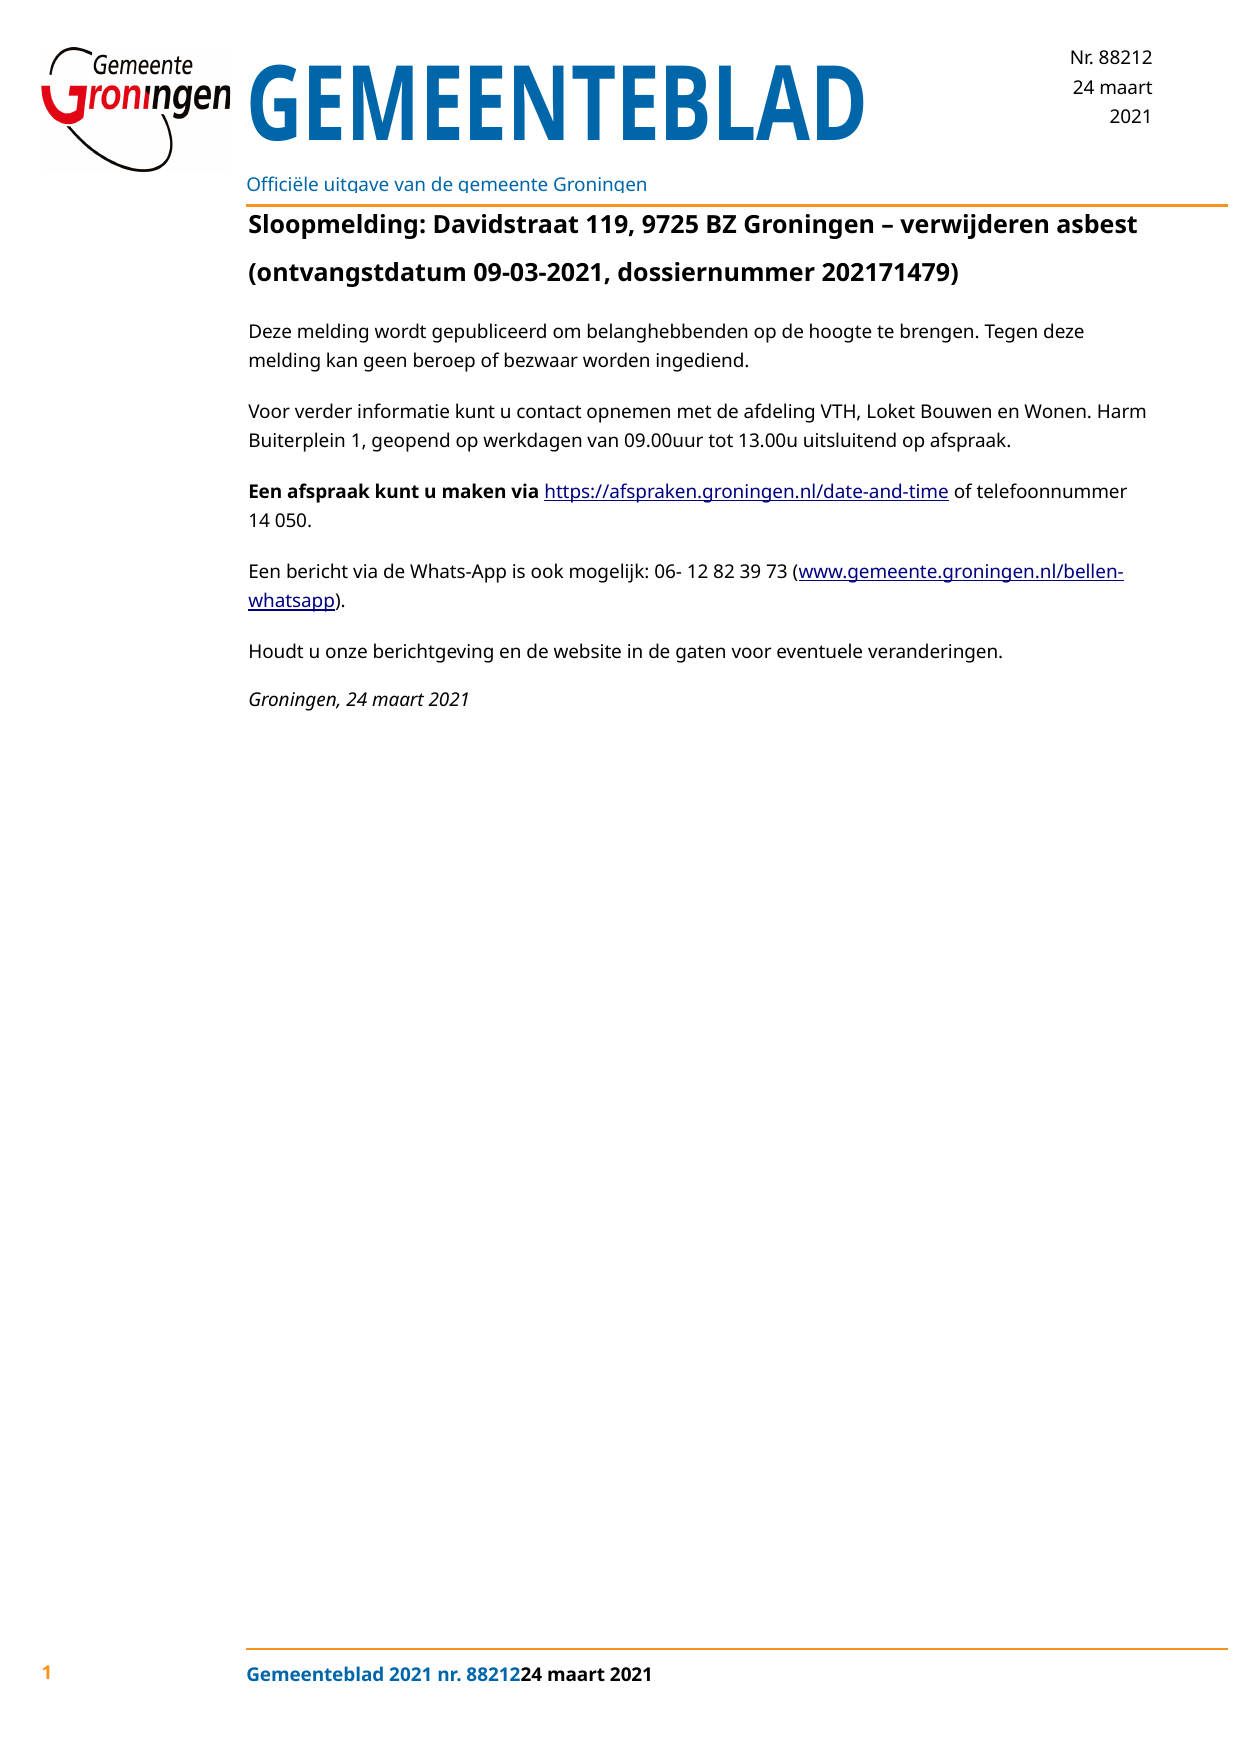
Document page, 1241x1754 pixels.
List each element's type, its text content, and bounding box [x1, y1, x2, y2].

text Houdt u onze berichtgeving en de website in de gaten voor eventuele veranderingen. [248, 638, 1152, 664]
text Een afspraak kunt u maken via https://afspraken.groningen.nl/date-and-time of telefoonnummer 14 050. [248, 478, 1152, 533]
text Een bericht via de Whats-App is ook mogelijk: 06- 12 82 39 73 (www.gemeente.groningen.nl/bellen-whatsapp). [248, 558, 1152, 613]
text Voor verder informatie kunt u contact opnemen met de afdeling VTH, Loket Bouwen en Wonen. Harm Buiterplein 1, geopend op werkdagen van 09.00uur tot 13.00u uitsluitend op afspraak. [248, 398, 1152, 453]
text Groningen, 24 maart 2021 [248, 686, 1152, 711]
text Sloopmelding: Davidstraat 119, 9725 BZ Groningen – verwijderen asbest (ontvangstdatum 09-03-2021, dossiernummer 202171479) [248, 207, 1152, 288]
picture [41, 47, 231, 172]
text Deze melding wordt gepubliceerd om belanghebbenden op de hoogte te brengen. Tegen deze melding kan geen beroep of bezwaar worden ingediend. [248, 318, 1152, 373]
